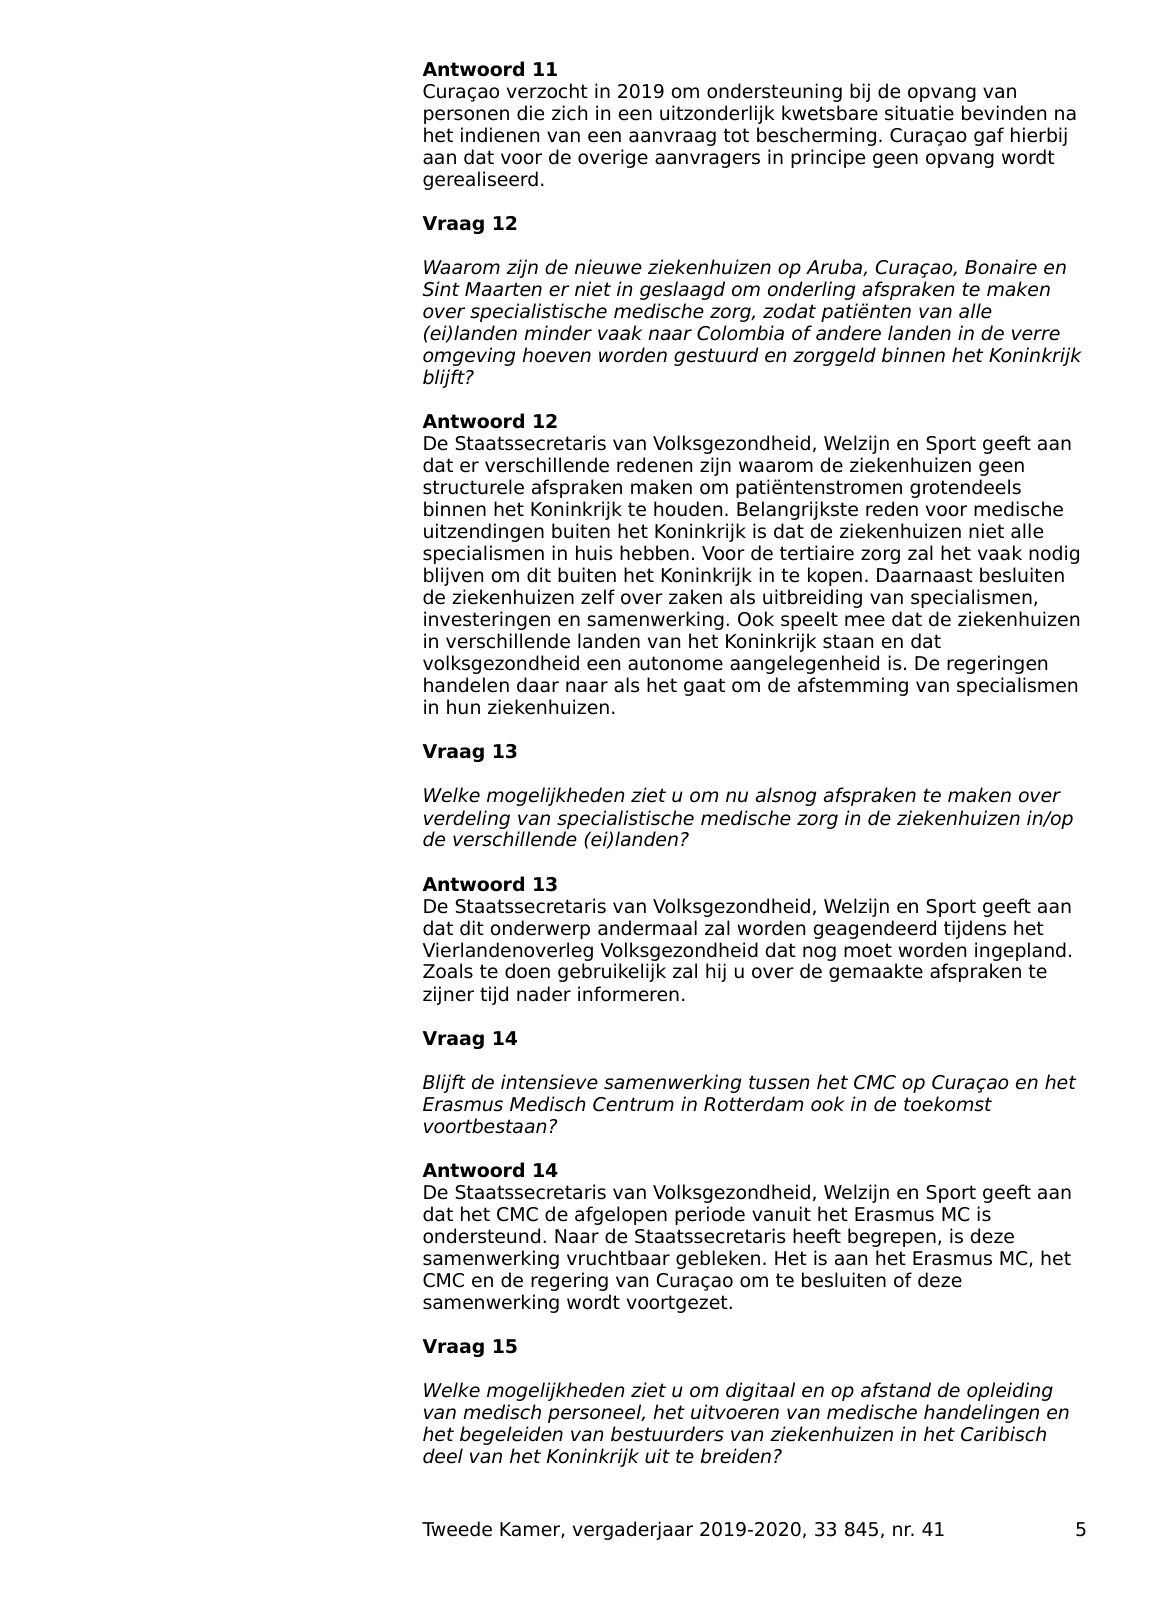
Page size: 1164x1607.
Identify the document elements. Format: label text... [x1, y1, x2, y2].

subtitle Antwoord 14 [422, 1160, 1087, 1182]
subtitle Antwoord 12 [422, 411, 1087, 433]
text Welke mogelijkheden ziet u om digitaal en op afstand de opleiding van medisch personeel, het uitvoeren van medische handelingen en het begeleiden van bestuurders van ziekenhuizen in het Caribisch deel van het Koninkrijk uit te breiden? [422, 1380, 1087, 1468]
subtitle Vraag 14 [422, 1028, 1087, 1049]
text Waarom zijn de nieuwe ziekenhuizen op Aruba, Curaçao, Bonaire en Sint Maarten er niet in geslaagd om onderling afspraken te maken over specialistische medische zorg, zodat patiënten van alle (ei)landen minder vaak naar Colombia of andere landen in de verre omgeving hoeven worden gestuurd en zorggeld binnen het Koninkrijk blijft? [422, 257, 1087, 389]
text Blijft de intensieve samenwerking tussen het CMC op Curaçao en het Erasmus Medisch Centrum in Rotterdam ook in de toekomst voortbestaan? [422, 1072, 1087, 1138]
subtitle Antwoord 11 [422, 59, 1087, 81]
text De Staatssecretaris van Volksgezondheid, Welzijn en Sport geeft aan dat het CMC de afgelopen periode vanuit het Erasmus MC is ondersteund. Naar de Staatssecretaris heeft begrepen, is deze samenwerking vruchtbaar gebleken. Het is aan het Erasmus MC, het CMC en de regering van Curaçao om te besluiten of deze samenwerking wordt voortgezet. [422, 1182, 1087, 1314]
subtitle Antwoord 13 [422, 873, 1087, 896]
text De Staatssecretaris van Volksgezondheid, Welzijn en Sport geeft aan dat dit onderwerp andermaal zal worden geagendeerd tijdens het Vierlandenoverleg Volksgezondheid dat nog moet worden ingepland. Zoals te doen gebruikelijk zal hij u over de gemaakte afspraken te zijner tijd nader informeren. [422, 896, 1087, 1005]
text Curaçao verzocht in 2019 om ondersteuning bij de opvang van personen die zich in een uitzonderlijk kwetsbare situatie bevinden na het indienen van een aanvraag tot bescherming. Curaçao gaf hierbij aan dat voor de overige aanvragers in principe geen opvang wordt gerealiseerd. [422, 81, 1087, 191]
subtitle Vraag 12 [422, 213, 1087, 235]
text Welke mogelijkheden ziet u om nu alsnog afspraken te maken over verdeling van specialistische medische zorg in de ziekenhuizen in/op de verschillende (ei)landen? [422, 785, 1087, 851]
subtitle Vraag 15 [422, 1336, 1087, 1358]
subtitle Vraag 13 [422, 741, 1087, 763]
text De Staatssecretaris van Volksgezondheid, Welzijn en Sport geeft aan dat er verschillende redenen zijn waarom de ziekenhuizen geen structurele afspraken maken om patiëntenstromen grotendeels binnen het Koninkrijk te houden. Belangrijkste reden voor medische uitzendingen buiten het Koninkrijk is dat de ziekenhuizen niet alle specialismen in huis hebben. Voor de tertiaire zorg zal het vaak nodig blijven om dit buiten het Koninkrijk in te kopen. Daarnaast besluiten de ziekenhuizen zelf over zaken als uitbreiding van specialismen, investeringen en samenwerking. Ook speelt mee dat de ziekenhuizen in verschillende landen van het Koninkrijk staan en dat volksgezondheid een autonome aangelegenheid is. De regeringen handelen daar naar als het gaat om de afstemming van specialismen in hun ziekenhuizen. [422, 433, 1087, 719]
